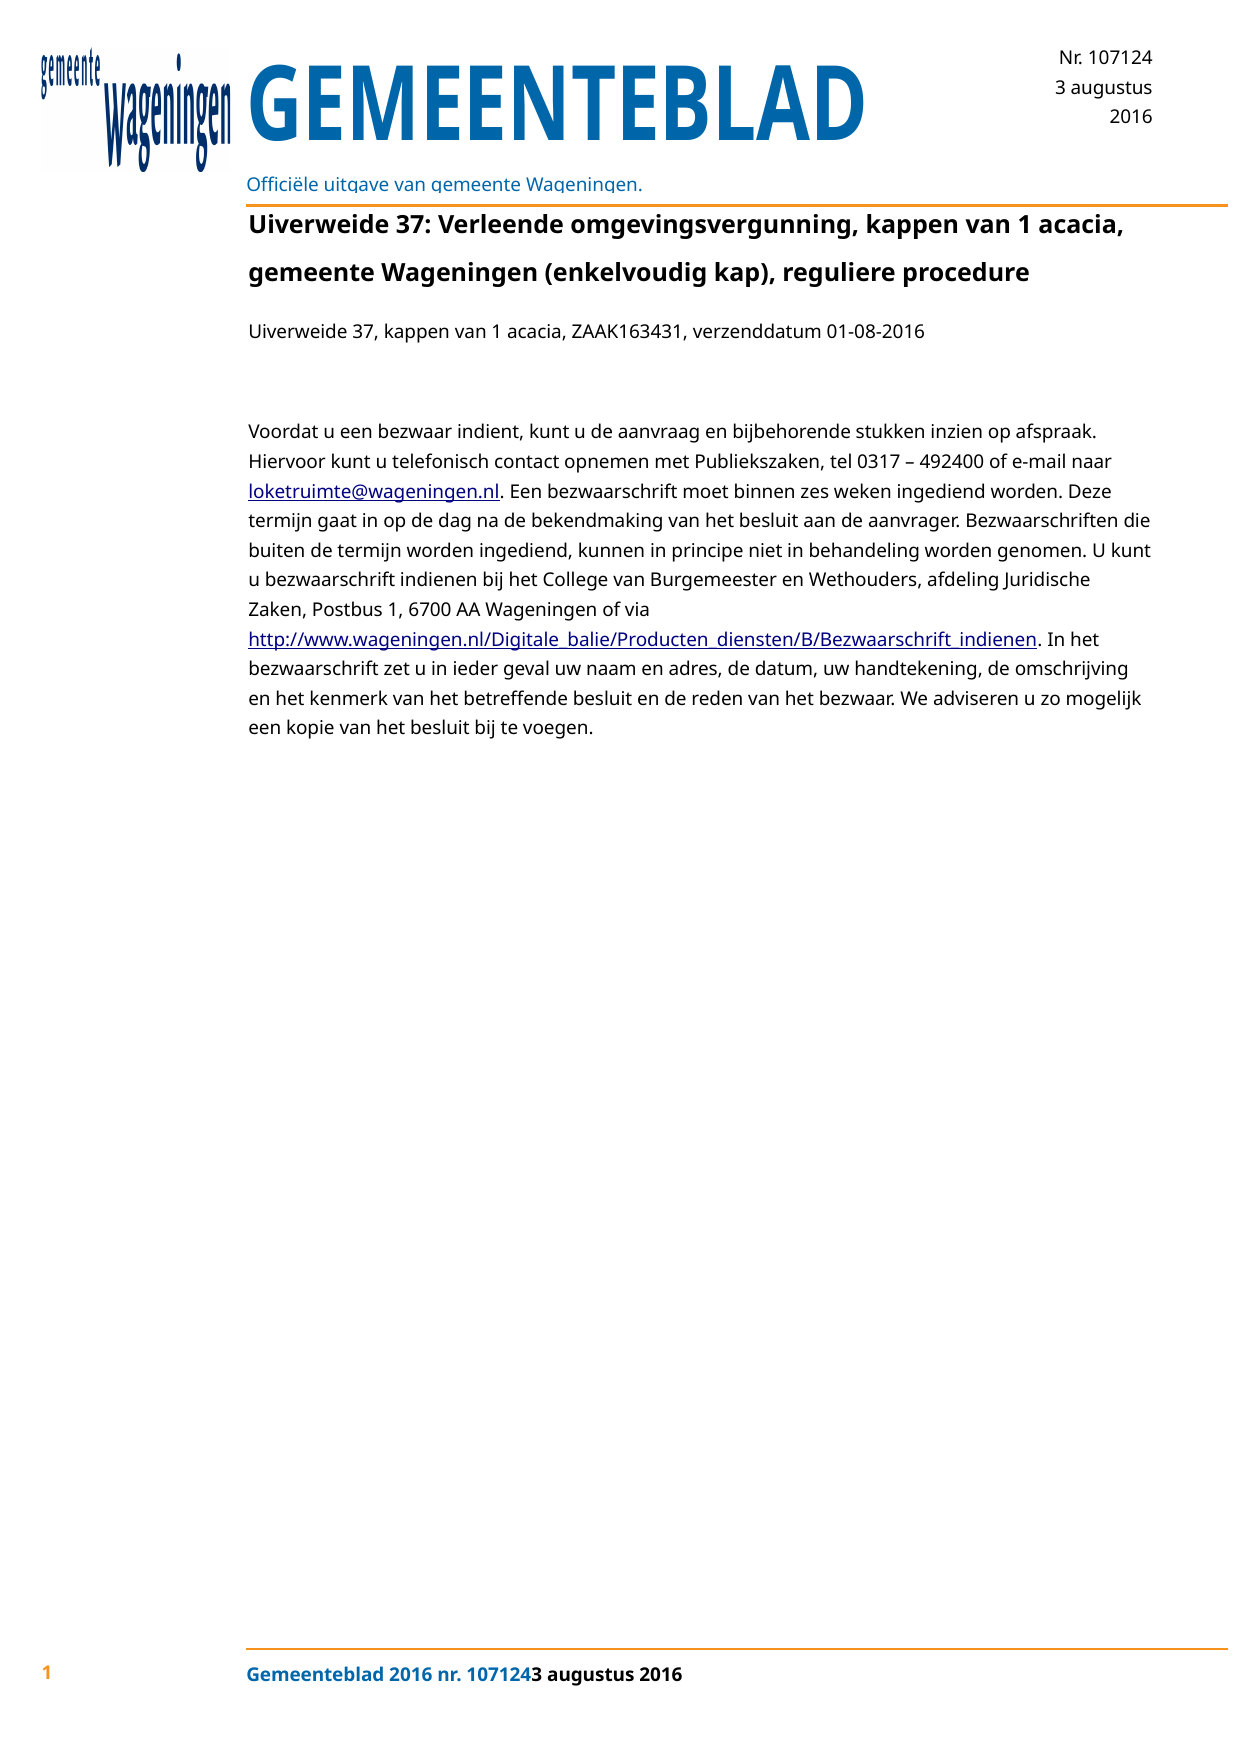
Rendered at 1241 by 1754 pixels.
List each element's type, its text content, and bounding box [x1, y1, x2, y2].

picture [41, 47, 231, 172]
text Uiverweide 37, kappen van 1 acacia, ZAAK163431, verzenddatum 01-08-2016 [248, 318, 1152, 344]
text Uiverweide 37: Verleende omgevingsvergunning, kappen van 1 acacia, gemeente Wageningen (enkelvoudig kap), reguliere procedure [248, 207, 1152, 288]
text Voordat u een bezwaar indient, kunt u de aanvraag en bijbehorende stukken inzien op afspraak. Hiervoor kunt u telefonisch contact opnemen met Publiekszaken, tel 0317 – 492400 of e-mail naar loketruimte@wageningen.nl. Een bezwaarschrift moet binnen zes weken ingediend worden. Deze termijn gaat in op de dag na de bekendmaking van het besluit aan de aanvrager. Bezwaarschriften die buiten de termijn worden ingediend, kunnen in principe niet in behandeling worden genomen. U kunt u bezwaarschrift indienen bij het College van Burgemeester en Wethouders, afdeling Juridische Zaken, Postbus 1, 6700 AA Wageningen of via http://www.wageningen.nl/Digitale_balie/Producten_diensten/B/Bezwaarschrift_indienen. In het bezwaarschrift zet u in ieder geval uw naam en adres, de datum, uw handtekening, de omschrijving en het kenmerk van het betreffende besluit en de reden van het bezwaar. We adviseren u zo mogelijk een kopie van het besluit bij te voegen. [248, 419, 1152, 740]
